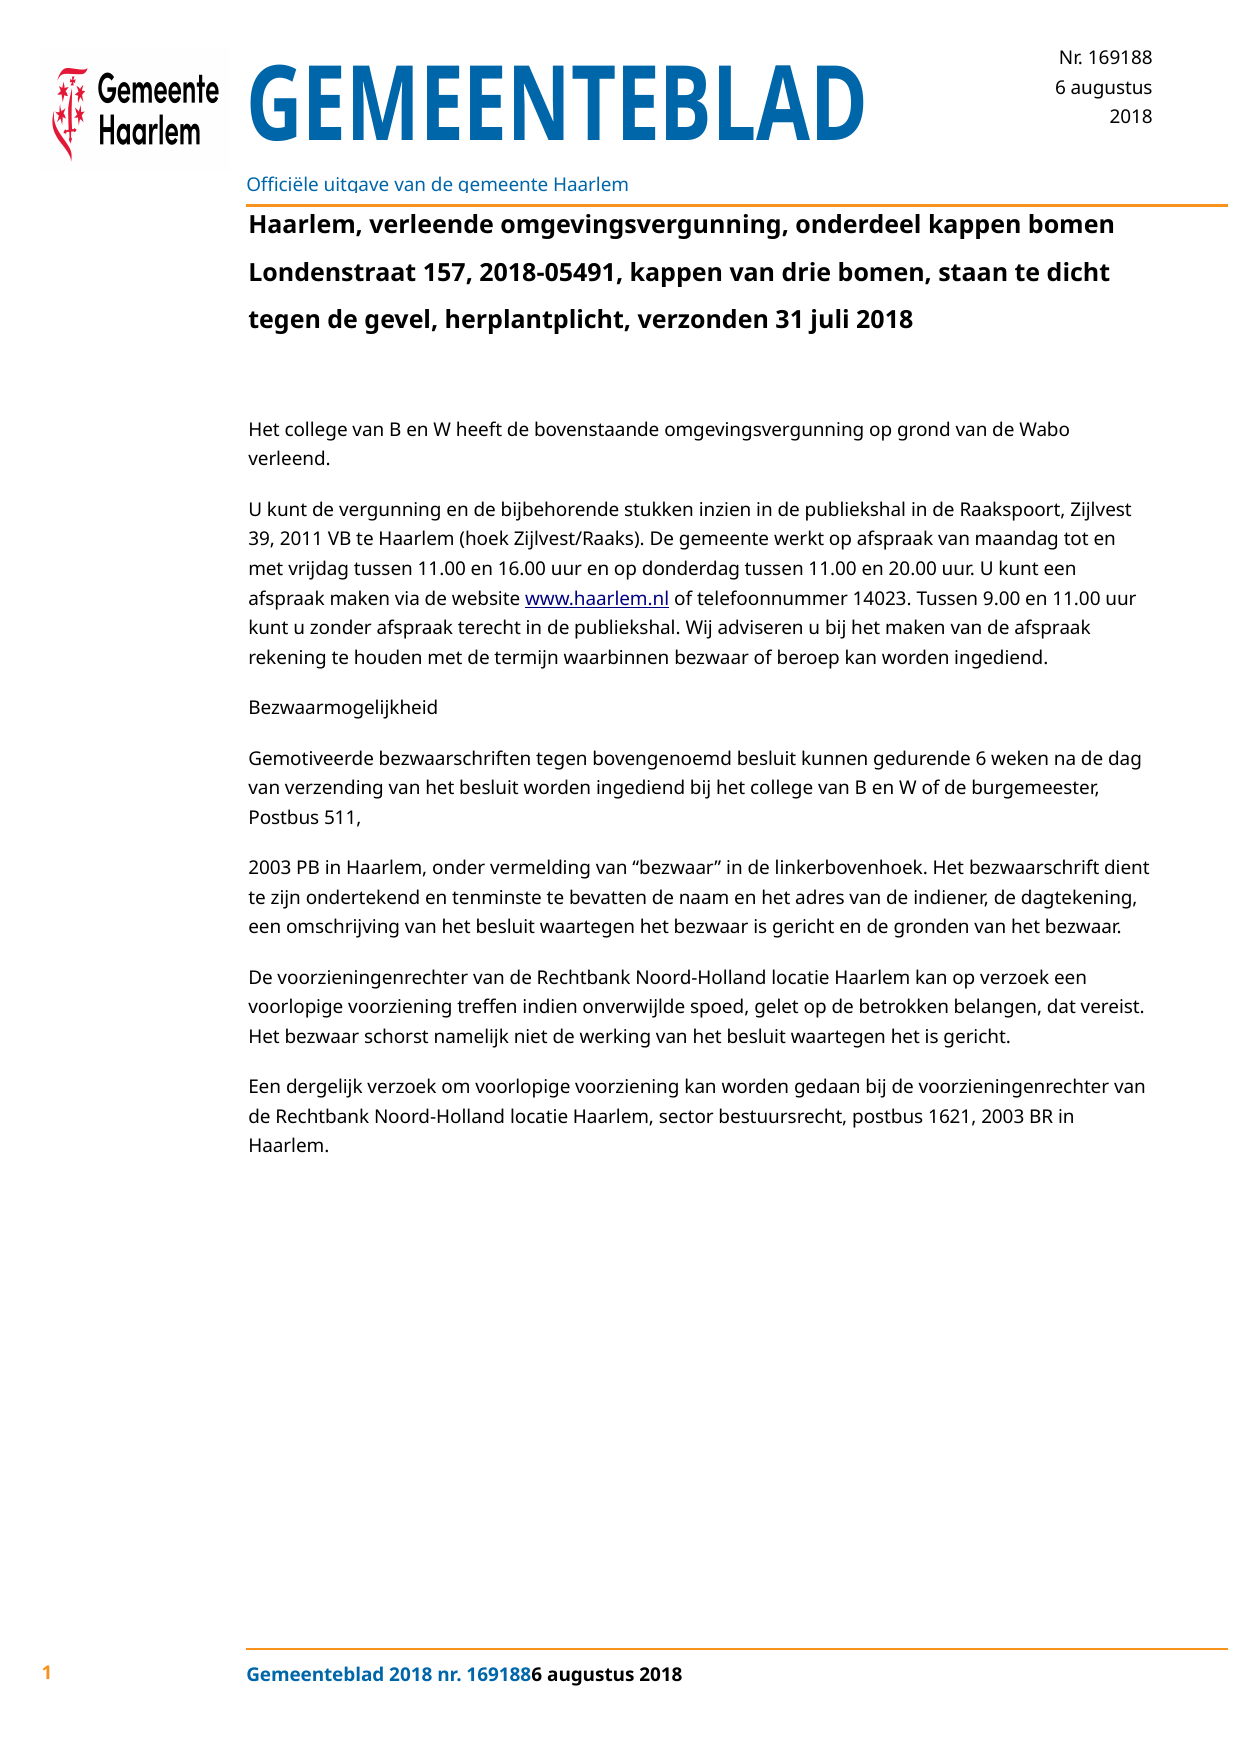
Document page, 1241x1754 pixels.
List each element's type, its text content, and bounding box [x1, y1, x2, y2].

text Gemotiveerde bezwaarschriften tegen bovengenoemd besluit kunnen gedurende 6 weken na de dag van verzending van het besluit worden ingediend bij het college van B en W of de burgemeester, Postbus 511, [248, 745, 1152, 829]
text Een dergelijk verzoek om voorlopige voorziening kan worden gedaan bij de voorzieningenrechter van de Rechtbank Noord-Holland locatie Haarlem, sector bestuursrecht, postbus 1621, 2003 BR in Haarlem. [248, 1073, 1152, 1158]
text De voorzieningenrechter van de Rechtbank Noord-Holland locatie Haarlem kan op verzoek een voorlopige voorziening treffen indien onverwijlde spoed, gelet op de betrokken belangen, dat vereist. Het bezwaar schorst namelijk niet de werking van het besluit waartegen het is gericht. [248, 964, 1152, 1049]
text Het college van B en W heeft de bovenstaande omgevingsvergunning op grond van de Wabo verleend. [248, 416, 1152, 471]
text 2003 PB in Haarlem, onder vermelding van “bezwaar” in de linkerbovenhoek. Het bezwaarschrift dient te zijn ondertekend en tenminste te bevatten de naam en het adres van de indiener, de dagtekening, een omschrijving van het besluit waartegen het bezwaar is gericht en de gronden van het bezwaar. [248, 854, 1152, 939]
text U kunt de vergunning en de bijbehorende stukken inzien in de publiekshal in de Raakspoort, Zijlvest 39, 2011 VB te Haarlem (hoek Zijlvest/Raaks). De gemeente werkt op afspraak van maandag tot en met vrijdag tussen 11.00 en 16.00 uur en op donderdag tussen 11.00 en 20.00 uur. U kunt een afspraak maken via de website www.haarlem.nl of telefoonnummer 14023. Tussen 9.00 en 11.00 uur kunt u zonder afspraak terecht in de publiekshal. Wij adviseren u bij het maken van de afspraak rekening te houden met de termijn waarbinnen bezwaar of beroep kan worden ingediend. [248, 496, 1152, 669]
text Bezwaarmogelijkheid [248, 694, 1152, 720]
picture [41, 47, 231, 172]
text Haarlem, verleende omgevingsvergunning, onderdeel kappen bomen Londenstraat 157, 2018-05491, kappen van drie bomen, staan te dicht tegen de gevel, herplantplicht, verzonden 31 juli 2018 [248, 207, 1152, 336]
